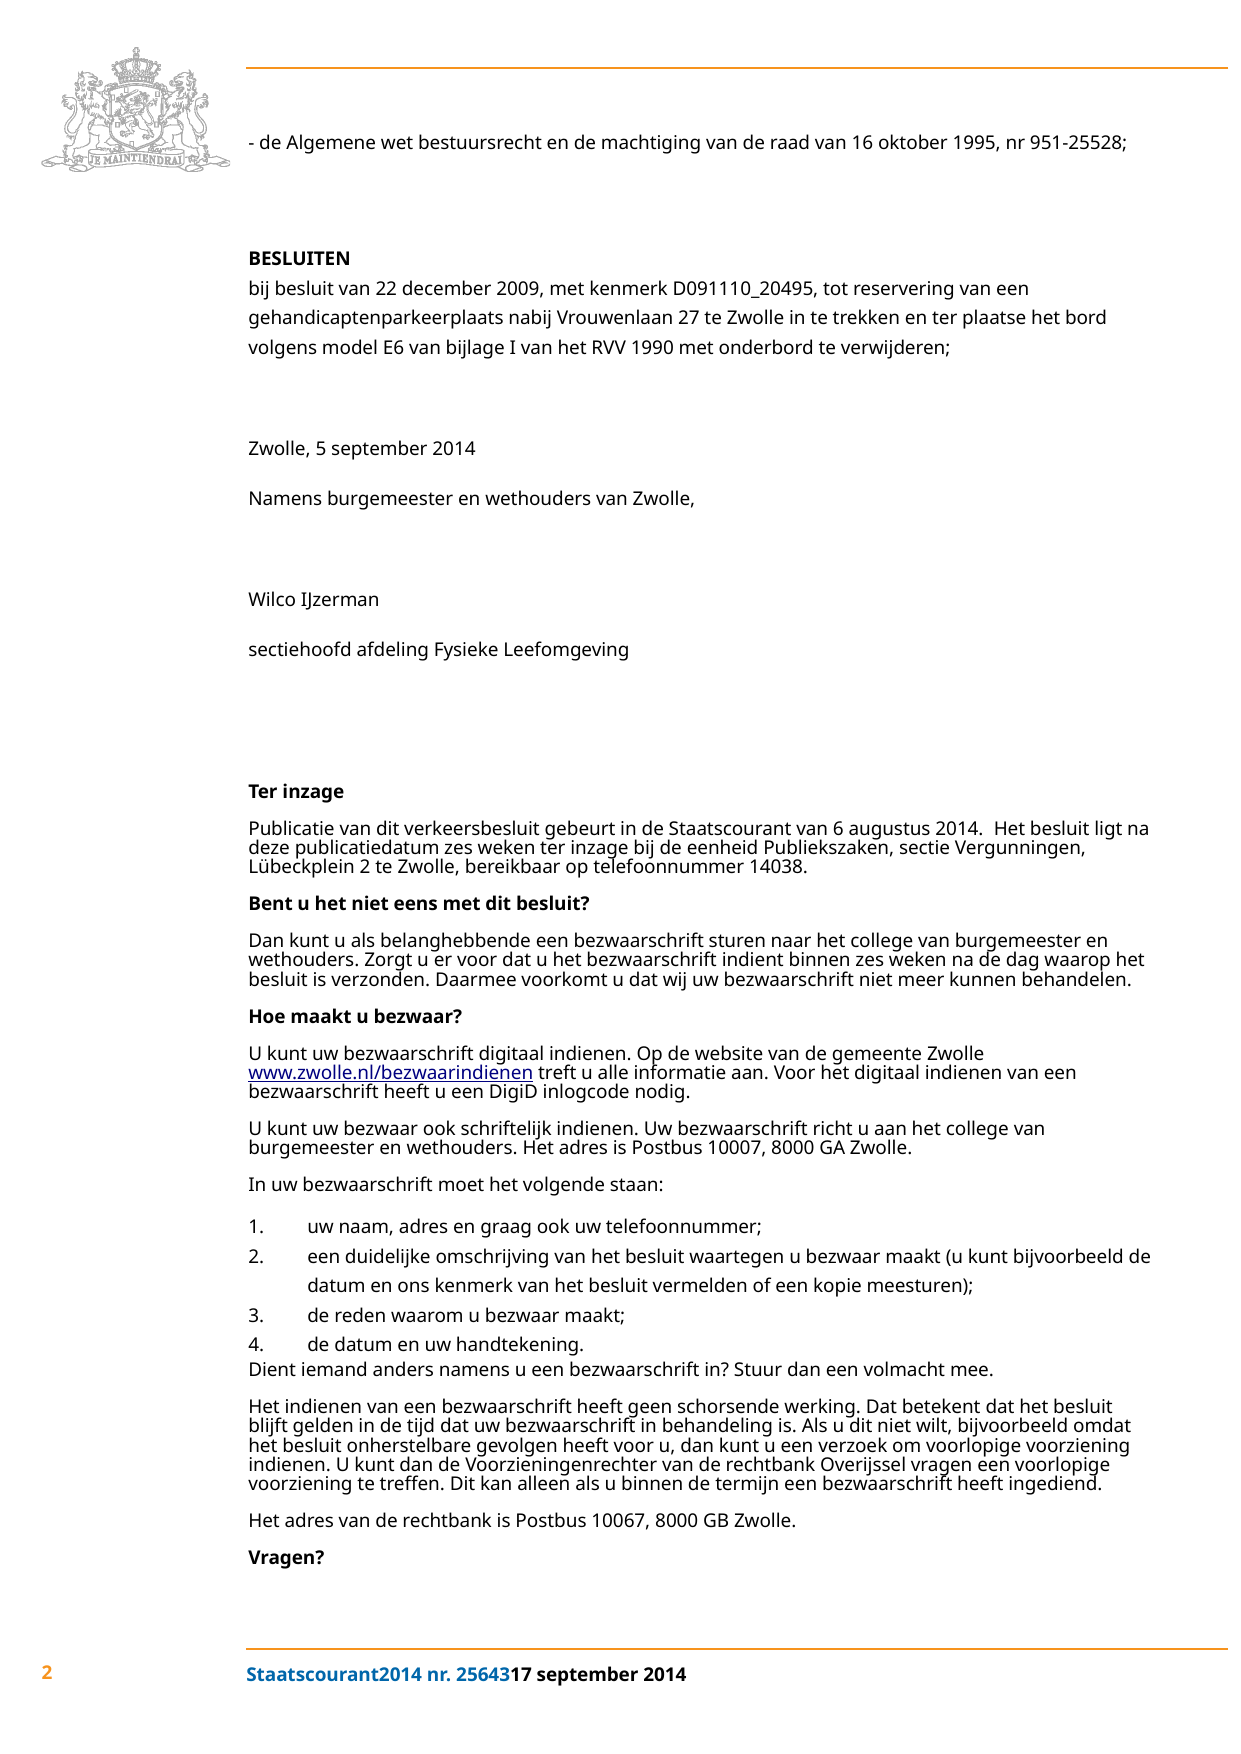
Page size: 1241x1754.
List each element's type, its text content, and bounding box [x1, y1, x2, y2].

picture [41, 47, 231, 172]
text Het indienen van een bezwaarschrift heeft geen schorsende werking. Dat betekent dat het besluit blijft gelden in de tijd dat uw bezwaarschrift in behandeling is. Als u dit niet wilt, bijvoorbeeld omdat het besluit onherstelbare gevolgen heeft voor u, dan kunt u een verzoek om voorlopige voorziening indienen. U kunt dan de Voorzieningenrechter van de rechtbank Overijssel vragen een voorlopige voorziening te treffen. Dit kan alleen als u binnen de termijn een bezwaarschrift heeft ingediend. [248, 1398, 1152, 1494]
text BESLUITEN [248, 245, 1152, 271]
list de reden waarom u bezwaar maakt; [248, 1302, 1152, 1328]
text Publicatie van dit verkeersbesluit gebeurt in de Staatscourant van 6 augustus 2014. Het besluit ligt na deze publicatiedatum zes weken ter inzage bij de eenheid Publiekszaken, sectie Vergunningen, Lübeckplein 2 te Zwolle, bereikbaar op telefoonnummer 14038. [248, 819, 1152, 877]
text In uw bezwaarschrift moet het volgende staan: [248, 1176, 1152, 1196]
text Dient iemand anders namens u een bezwaarschrift in? Stuur dan een volmacht mee. [248, 1361, 1152, 1381]
text Ter inzage [248, 783, 1152, 802]
text Dan kunt u als belanghebbende een bezwaarschrift sturen naar het college van burgemeester en wethouders. Zorgt u er voor dat u het bezwaarschrift indient binnen zes weken na de dag waarop het besluit is verzonden. Daarmee voorkomt u dat wij uw bezwaarschrift niet meer kunnen behandelen. [248, 932, 1152, 990]
text sectiehoofd afdeling Fysieke Leefomgeving [248, 637, 1152, 662]
text - de Algemene wet bestuursrecht en de machtiging van de raad van 16 oktober 1995, nr 951-25528; [248, 129, 1152, 154]
text U kunt uw bezwaarschrift digitaal indienen. Op de website van de gemeente Zwolle www.zwolle.nl/bezwaarindienen treft u alle informatie aan. Voor het digitaal indienen van een bezwaarschrift heeft u een DigiD inlogcode nodig. [248, 1044, 1152, 1102]
text bij besluit van 22 december 2009, met kenmerk D091110_20495, tot reservering van een gehandicaptenparkeerplaats nabij Vrouwenlaan 27 te Zwolle in te trekken en ter plaatse het bord volgens model E6 van bijlage I van het RVV 1990 met onderbord te verwijderen; [248, 275, 1152, 360]
text Vragen? [248, 1549, 1152, 1568]
list een duidelijke omschrijving van het besluit waartegen u bezwaar maakt (u kunt bijvoorbeeld de datum en ons kenmerk van het besluit vermelden of een kopie meesturen); [248, 1243, 1152, 1298]
list de datum en uw handtekening. [248, 1332, 1152, 1357]
text Wilco IJzerman [248, 586, 1152, 612]
text Het adres van de rechtbank is Postbus 10067, 8000 GB Zwolle. [248, 1512, 1152, 1532]
list uw naam, adres en graag ook uw telefoonnummer; [248, 1213, 1152, 1239]
text Namens burgemeester en wethouders van Zwolle, [248, 485, 1152, 511]
text Bent u het niet eens met dit besluit? [248, 895, 1152, 914]
text Hoe maakt u bezwaar? [248, 1008, 1152, 1027]
text U kunt uw bezwaar ook schriftelijk indienen. Uw bezwaarschrift richt u aan het college van burgemeester en wethouders. Het adres is Postbus 10007, 8000 GA Zwolle. [248, 1120, 1152, 1159]
text Zwolle, 5 september 2014 [248, 435, 1152, 461]
